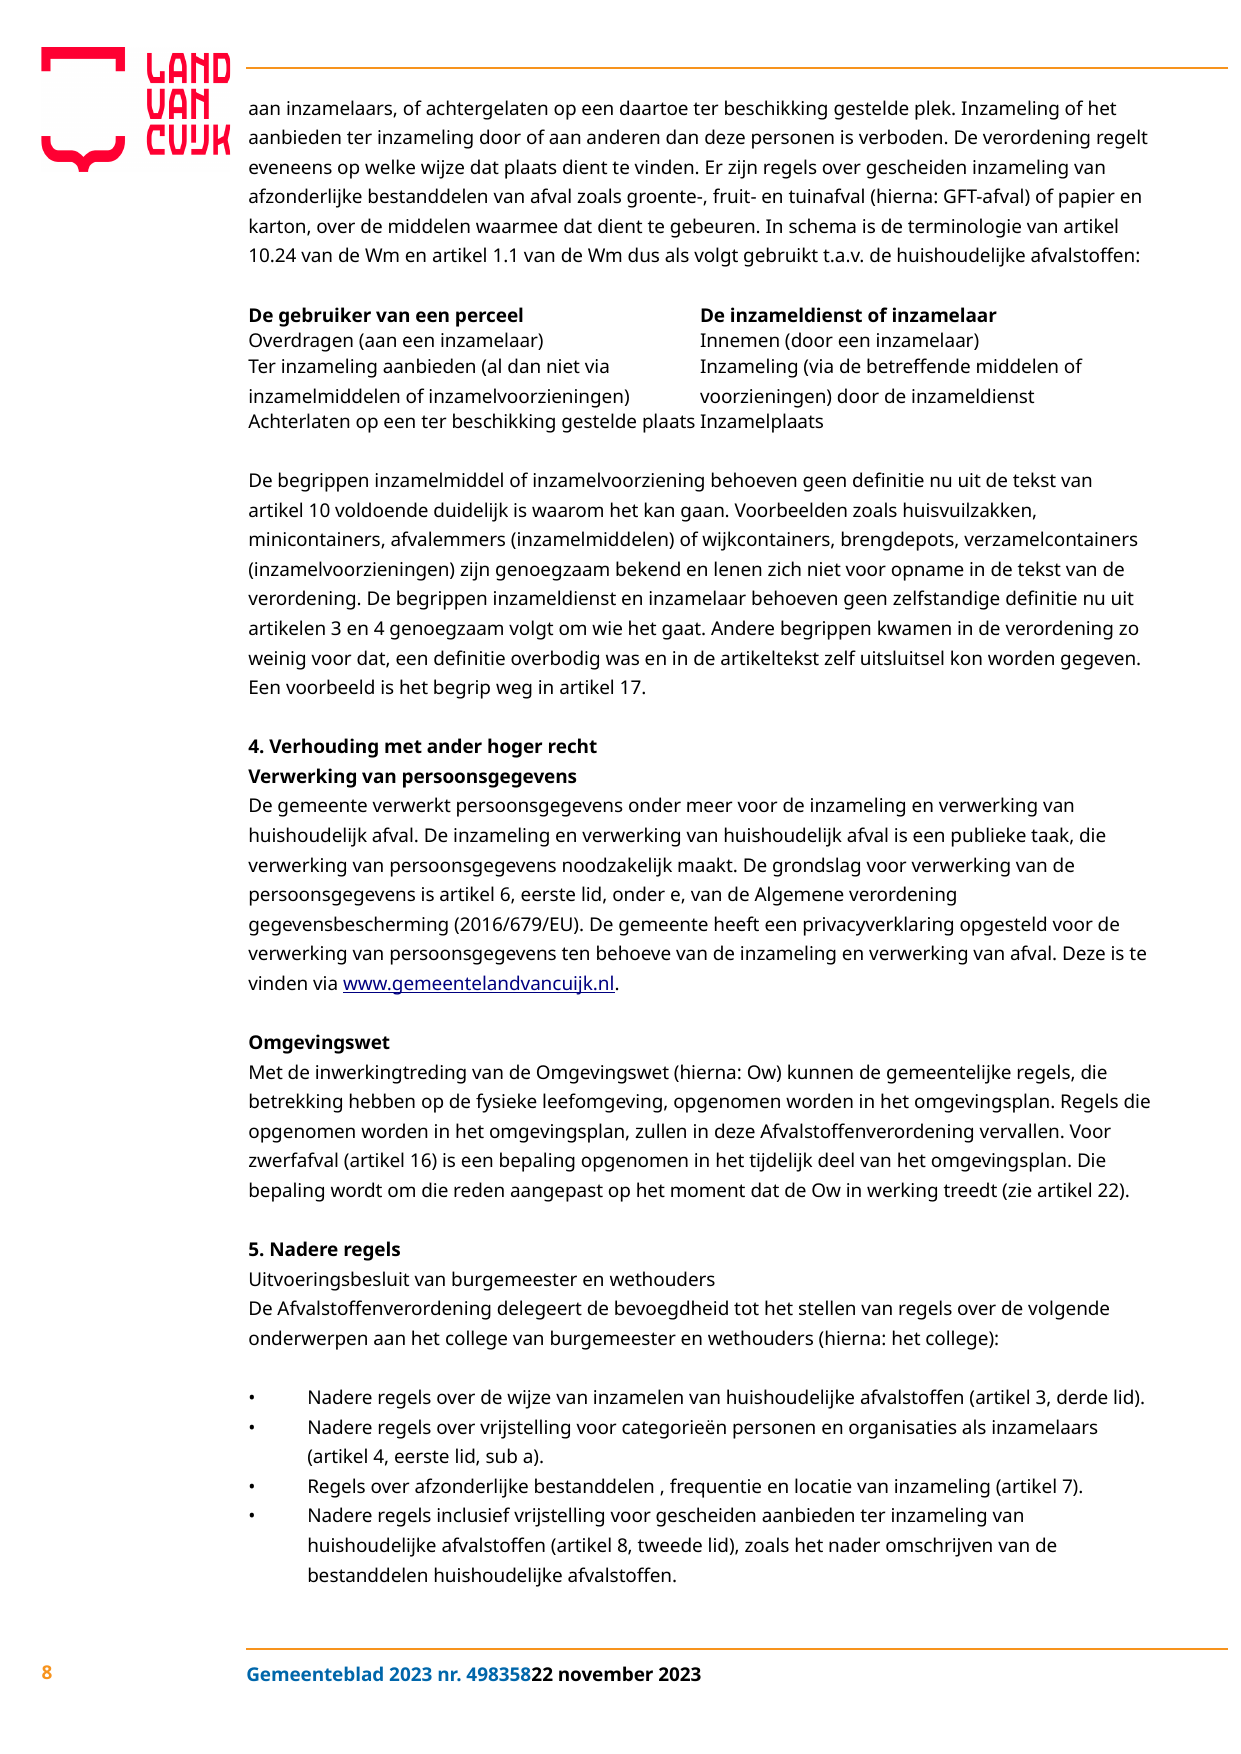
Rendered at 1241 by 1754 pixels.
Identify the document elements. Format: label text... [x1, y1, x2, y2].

picture [41, 47, 231, 172]
list Nadere regels over vrijstelling voor categorieën personen en organisaties als inzamelaars (artikel 4, eerste lid, sub a). [248, 1414, 1152, 1469]
list Nadere regels over de wijze van inzamelen van huishoudelijke afvalstoffen (artikel 3, derde lid). [248, 1384, 1152, 1410]
list Nadere regels inclusief vrijstelling voor gescheiden aanbieden ter inzameling van huishoudelijke afvalstoffen (artikel 8, tweede lid), zoals het nader omschrijven van de bestanddelen huishoudelijke afvalstoffen. [248, 1503, 1152, 1588]
text 4. Verhouding met ander hoger recht [248, 733, 1152, 759]
table_cell Inzameling (via de betreffende middelen of voorzieningen) door de inzameldienst [700, 354, 1152, 409]
text De gemeente verwerkt persoonsgegevens onder meer voor de inzameling en verwerking van huishoudelijk afval. De inzameling en verwerking van huishoudelijk afval is een publieke taak, die verwerking van persoonsgegevens noodzakelijk maakt. De grondslag voor verwerking van de persoonsgegevens is artikel 6, eerste lid, onder e, van de Algemene verordening gegevensbescherming (2016/679/EU). De gemeente heeft een privacyverklaring opgesteld voor de verwerking van persoonsgegevens ten behoeve van de inzameling en verwerking van afval. Deze is te vinden via www.gemeentelandvancuijk.nl. [248, 793, 1152, 996]
text Verwerking van persoonsgegevens [248, 763, 1152, 789]
text Met de inwerkingtreding van de Omgevingswet (hierna: Ow) kunnen de gemeentelijke regels, die betrekking hebben op de fysieke leefomgeving, opgenomen worden in het omgevingsplan. Regels die opgenomen worden in het omgevingsplan, zullen in deze Afvalstoffenverordening vervallen. Voor zwerfafval (artikel 16) is een bepaling opgenomen in het tijdelijk deel van het omgevingsplan. Die bepaling wordt om die reden aangepast op het moment dat de Ow in werking treedt (zie artikel 22). [248, 1059, 1152, 1203]
text 5. Nadere regels [248, 1236, 1152, 1262]
text aan inzamelaars, of achtergelaten op een daartoe ter beschikking gestelde plek. Inzameling of het aanbieden ter inzameling door of aan anderen dan deze personen is verboden. De verordening regelt eveneens op welke wijze dat plaats dient te vinden. Er zijn regels over gescheiden inzameling van afzonderlijke bestanddelen van afval zoals groente-, fruit- en tuinafval (hierna: GFT-afval) of papier en karton, over de middelen waarmee dat dient te gebeuren. In schema is de terminologie van artikel 10.24 van de Wm en artikel 1.1 van de Wm dus als volgt gebruikt t.a.v. de huishoudelijke afvalstoffen: [248, 95, 1152, 268]
list Regels over afzonderlijke bestanddelen , frequentie en locatie van inzameling (artikel 7). [248, 1473, 1152, 1499]
table_cell Achterlaten op een ter beschikking gestelde plaats [248, 409, 700, 434]
text De begrippen inzamelmiddel of inzamelvoorziening behoeven geen definitie nu uit de tekst van artikel 10 voldoende duidelijk is waarom het kan gaan. Voorbeelden zoals huisvuilzakken, minicontainers, afvalemmers (inzamelmiddelen) of wijkcontainers, brengdepots, verzamelcontainers (inzamelvoorzieningen) zijn genoegzaam bekend en lenen zich niet voor opname in de tekst van de verordening. De begrippen inzameldienst en inzamelaar behoeven geen zelfstandige definitie nu uit artikelen 3 en 4 genoegzaam volgt om wie het gaat. Andere begrippen kwamen in de verordening zo weinig voor dat, een definitie overbodig was en in de artikeltekst zelf uitsluitsel kon worden gegeven. Een voorbeeld is het begrip weg in artikel 17. [248, 467, 1152, 700]
table_header De gebruiker van een perceel [248, 302, 700, 328]
text Omgevingswet [248, 1029, 1152, 1055]
table_cell Inzamelplaats [700, 409, 1152, 434]
text Uitvoeringsbesluit van burgemeester en wethouders [248, 1266, 1152, 1292]
table_cell Overdragen (aan een inzamelaar) [248, 328, 700, 353]
table_header De inzameldienst of inzamelaar [700, 302, 1152, 328]
text De Afvalstoffenverordening delegeert de bevoegdheid tot het stellen van regels over de volgende onderwerpen aan het college van burgemeester en wethouders (hierna: het college): [248, 1296, 1152, 1351]
table_cell Ter inzameling aanbieden (al dan niet via inzamelmiddelen of inzamelvoorzieningen) [248, 354, 700, 409]
table_cell Innemen (door een inzamelaar) [700, 328, 1152, 353]
